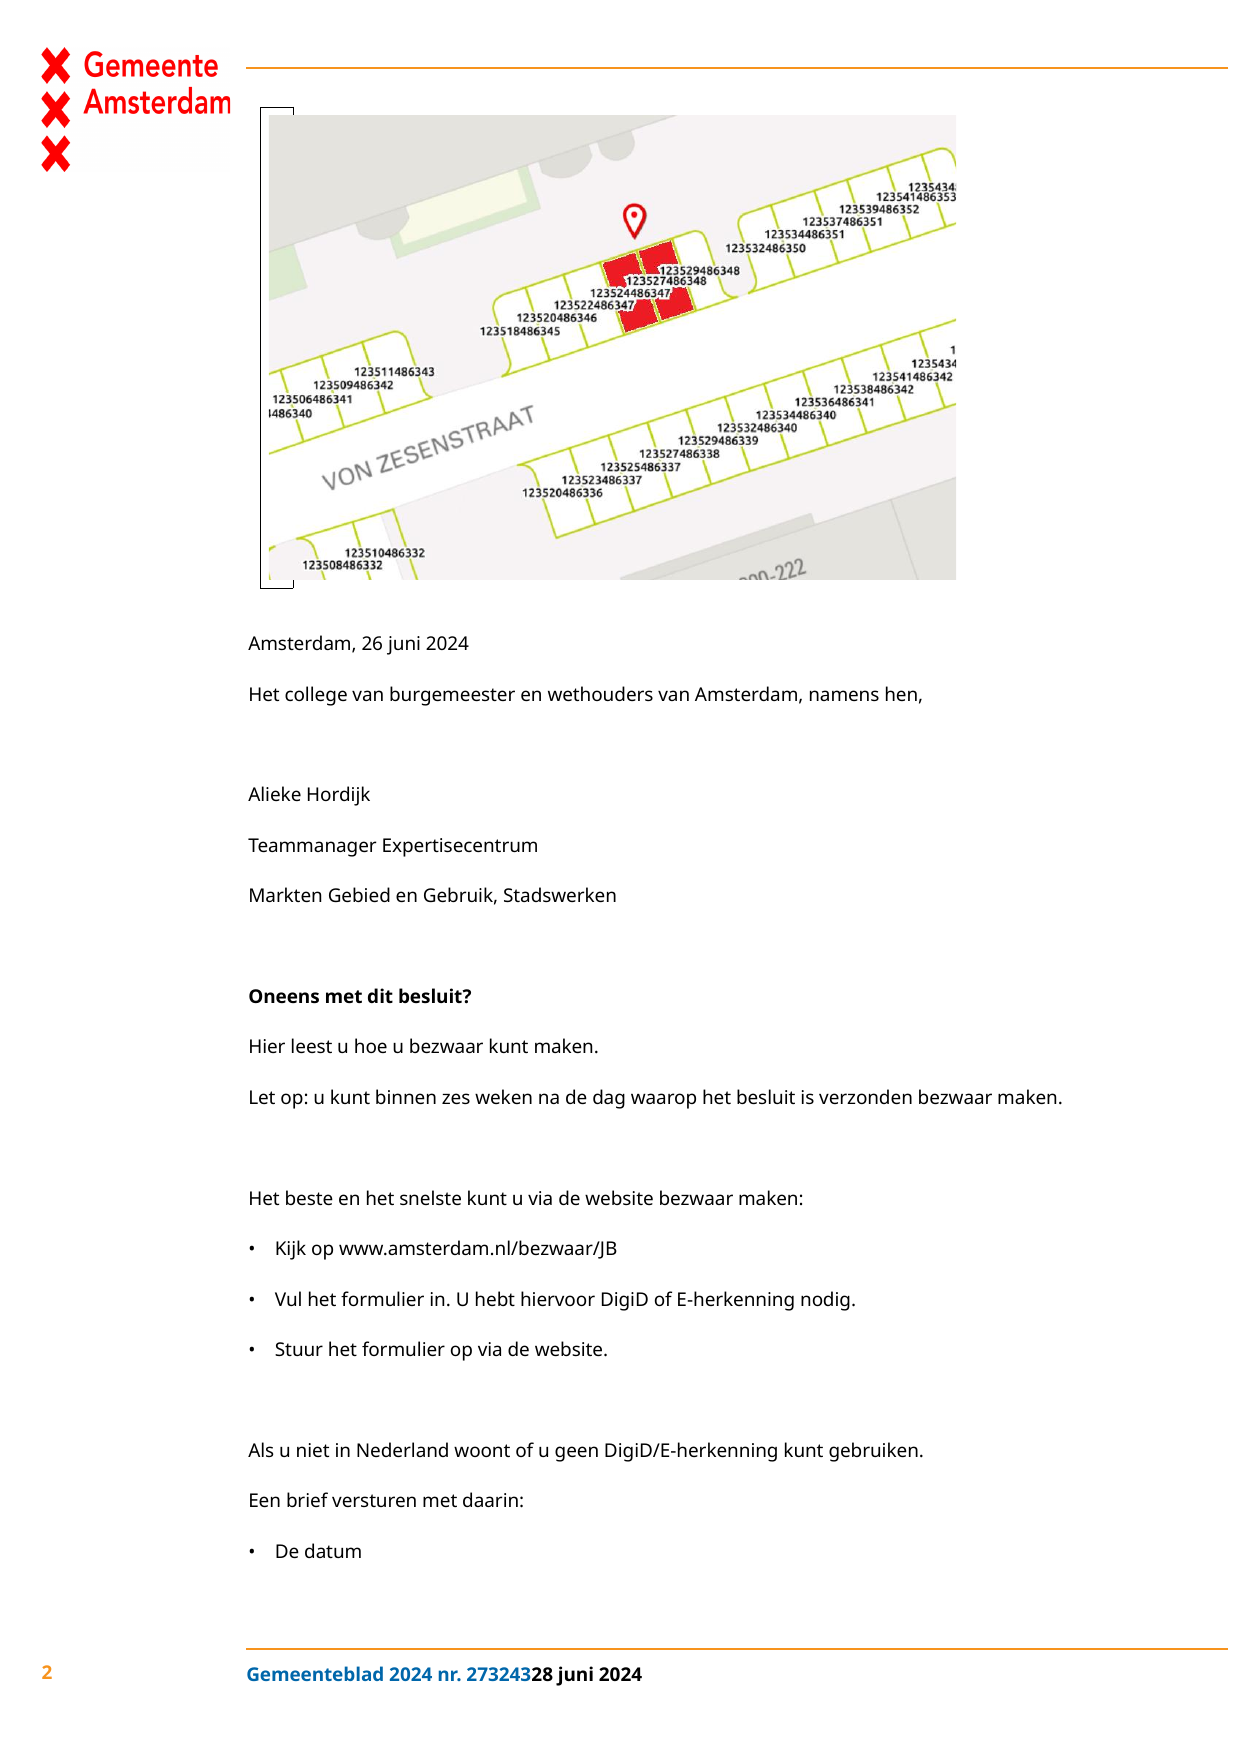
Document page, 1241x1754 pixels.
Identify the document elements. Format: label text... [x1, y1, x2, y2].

text • Vul het formulier in. U hebt hiervoor DigiD of E-herkenning nodig. [248, 1286, 1152, 1311]
picture [41, 47, 231, 172]
text Het college van burgemeester en wethouders van Amsterdam, namens hen, [248, 681, 1152, 706]
text Een brief versturen met daarin: [248, 1487, 1152, 1513]
text • Stuur het formulier op via de website. [248, 1336, 1152, 1362]
text • De datum [248, 1538, 1152, 1563]
text Als u niet in Nederland woont of u geen DigiD/E-herkenning kunt gebruiken. [248, 1437, 1152, 1463]
text Markten Gebied en Gebruik, Stadswerken [248, 882, 1152, 908]
text • Kijk op www.amsterdam.nl/bezwaar/JB [248, 1235, 1152, 1261]
text Let op: u kunt binnen zes weken na de dag waarop het besluit is verzonden bezwaar maken. [248, 1084, 1152, 1110]
text Alieke Hordijk [248, 782, 1152, 807]
text Amsterdam, 26 juni 2024 [248, 630, 1152, 656]
picture [268, 115, 957, 580]
text Het beste en het snelste kunt u via de website bezwaar maken: [248, 1185, 1152, 1211]
text Oneens met dit besluit? [248, 983, 1152, 1009]
text Teammanager Expertisecentrum [248, 832, 1152, 858]
text Hier leest u hoe u bezwaar kunt maken. [248, 1034, 1152, 1059]
